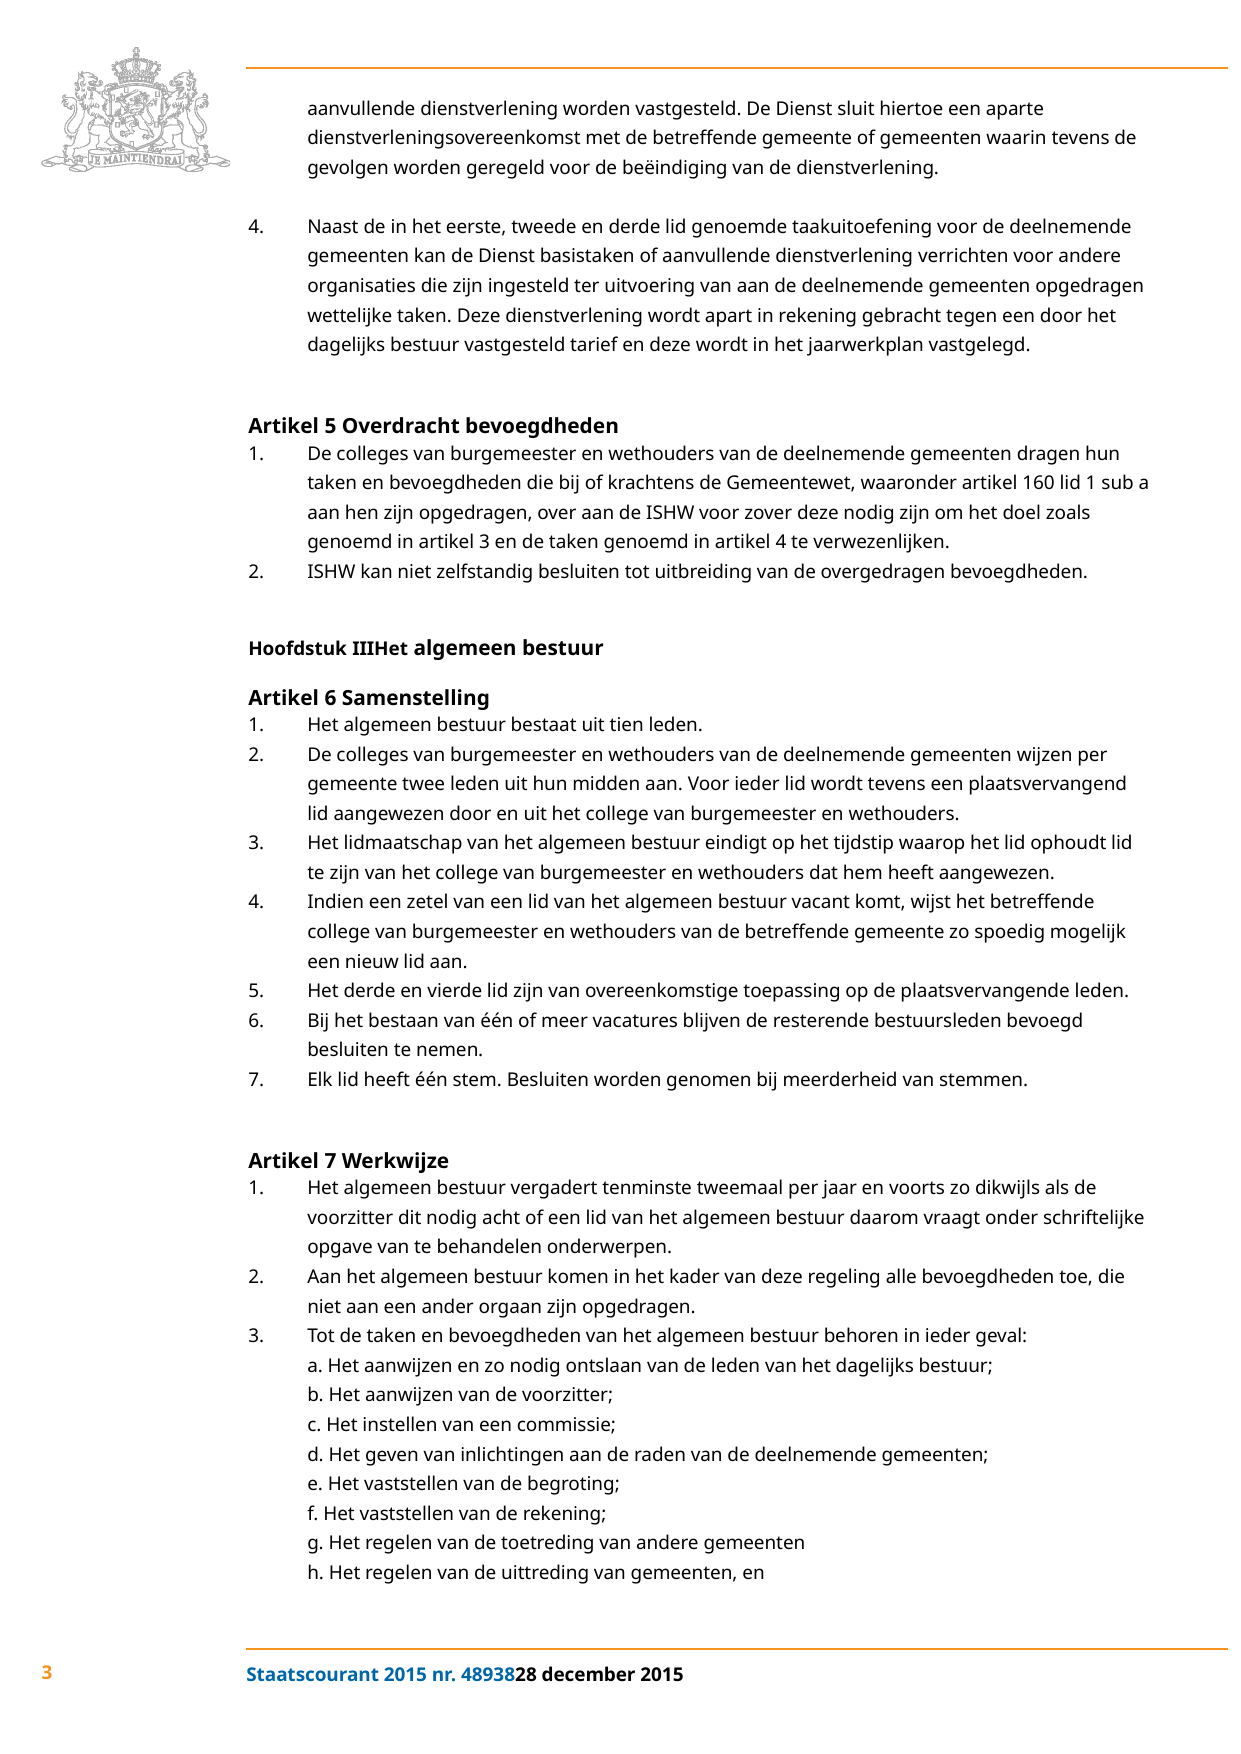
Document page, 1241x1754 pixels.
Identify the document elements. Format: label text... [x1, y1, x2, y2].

list Aan het algemeen bestuur komen in het kader van deze regeling alle bevoegdheden toe, die niet aan een ander orgaan zijn opgedragen. [248, 1263, 1152, 1319]
list Het derde en vierde lid zijn van overeenkomstige toepassing op de plaatsvervangende leden. [248, 977, 1152, 1003]
list a. Het aanwijzen en zo nodig ontslaan van de leden van het dagelijks bestuur; [248, 1352, 1152, 1378]
list ISHW kan niet zelfstandig besluiten tot uitbreiding van de overgedragen bevoegdheden. [248, 558, 1152, 584]
text Artikel 6 Samenstelling [248, 683, 1152, 711]
list Elk lid heeft één stem. Besluiten worden genomen bij meerderheid van stemmen. [248, 1066, 1152, 1092]
text Artikel 7 Werkwijze [248, 1146, 1152, 1174]
picture [41, 47, 231, 172]
list Naast de in het eerste, tweede en derde lid genoemde taakuitoefening voor de deelnemende gemeenten kan de Dienst basistaken of aanvullende dienstverlening verrichten voor andere organisaties die zijn ingesteld ter uitvoering van aan de deelnemende gemeenten opgedragen wettelijke taken. Deze dienstverlening wordt apart in rekening gebracht tegen een door het dagelijks bestuur vastgesteld tarief en deze wordt in het jaarwerkplan vastgelegd. [248, 213, 1152, 357]
list e. Het vaststellen van de begroting; [248, 1470, 1152, 1496]
list De colleges van burgemeester en wethouders van de deelnemende gemeenten wijzen per gemeente twee leden uit hun midden aan. Voor ieder lid wordt tevens een plaatsvervangend lid aangewezen door en uit het college van burgemeester en wethouders. [248, 741, 1152, 826]
text Artikel 5 Overdracht bevoegdheden [248, 411, 1152, 440]
text Hoofdstuk IIIHet algemeen bestuur [248, 633, 1152, 662]
list c. Het instellen van een commissie; [248, 1411, 1152, 1437]
list Het algemeen bestuur vergadert tenminste tweemaal per jaar en voorts zo dikwijls als de voorzitter dit nodig acht of een lid van het algemeen bestuur daarom vraagt onder schriftelijke opgave van te behandelen onderwerpen. [248, 1174, 1152, 1259]
list Het algemeen bestuur bestaat uit tien leden. [248, 711, 1152, 737]
list g. Het regelen van de toetreding van andere gemeenten [248, 1529, 1152, 1555]
list Het lidmaatschap van het algemeen bestuur eindigt op het tijdstip waarop het lid ophoudt lid te zijn van het college van burgemeester en wethouders dat hem heeft aangewezen. [248, 829, 1152, 885]
list Bij het bestaan van één of meer vacatures blijven de resterende bestuursleden bevoegd besluiten te nemen. [248, 1007, 1152, 1062]
list Indien een zetel van een lid van het algemeen bestuur vacant komt, wijst het betreffende college van burgemeester en wethouders van de betreffende gemeente zo spoedig mogelijk een nieuw lid aan. [248, 889, 1152, 973]
list b. Het aanwijzen van de voorzitter; [248, 1382, 1152, 1407]
list d. Het geven van inlichtingen aan de raden van de deelnemende gemeenten; [248, 1441, 1152, 1467]
list f. Het vaststellen van de rekening; [248, 1500, 1152, 1526]
list h. Het regelen van de uittreding van gemeenten, en [248, 1559, 1152, 1585]
list Tot de taken en bevoegdheden van het algemeen bestuur behoren in ieder geval: [248, 1322, 1152, 1348]
list De colleges van burgemeester en wethouders van de deelnemende gemeenten dragen hun taken en bevoegdheden die bij of krachtens de Gemeentewet, waaronder artikel 160 lid 1 sub a aan hen zijn opgedragen, over aan de ISHW voor zover deze nodig zijn om het doel zoals genoemd in artikel 3 en de taken genoemd in artikel 4 te verwezenlijken. [248, 440, 1152, 554]
list aanvullende dienstverlening worden vastgesteld. De Dienst sluit hiertoe een aparte dienstverleningsovereenkomst met de betreffende gemeente of gemeenten waarin tevens de gevolgen worden geregeld voor de beëindiging van de dienstverlening. [248, 95, 1152, 180]
